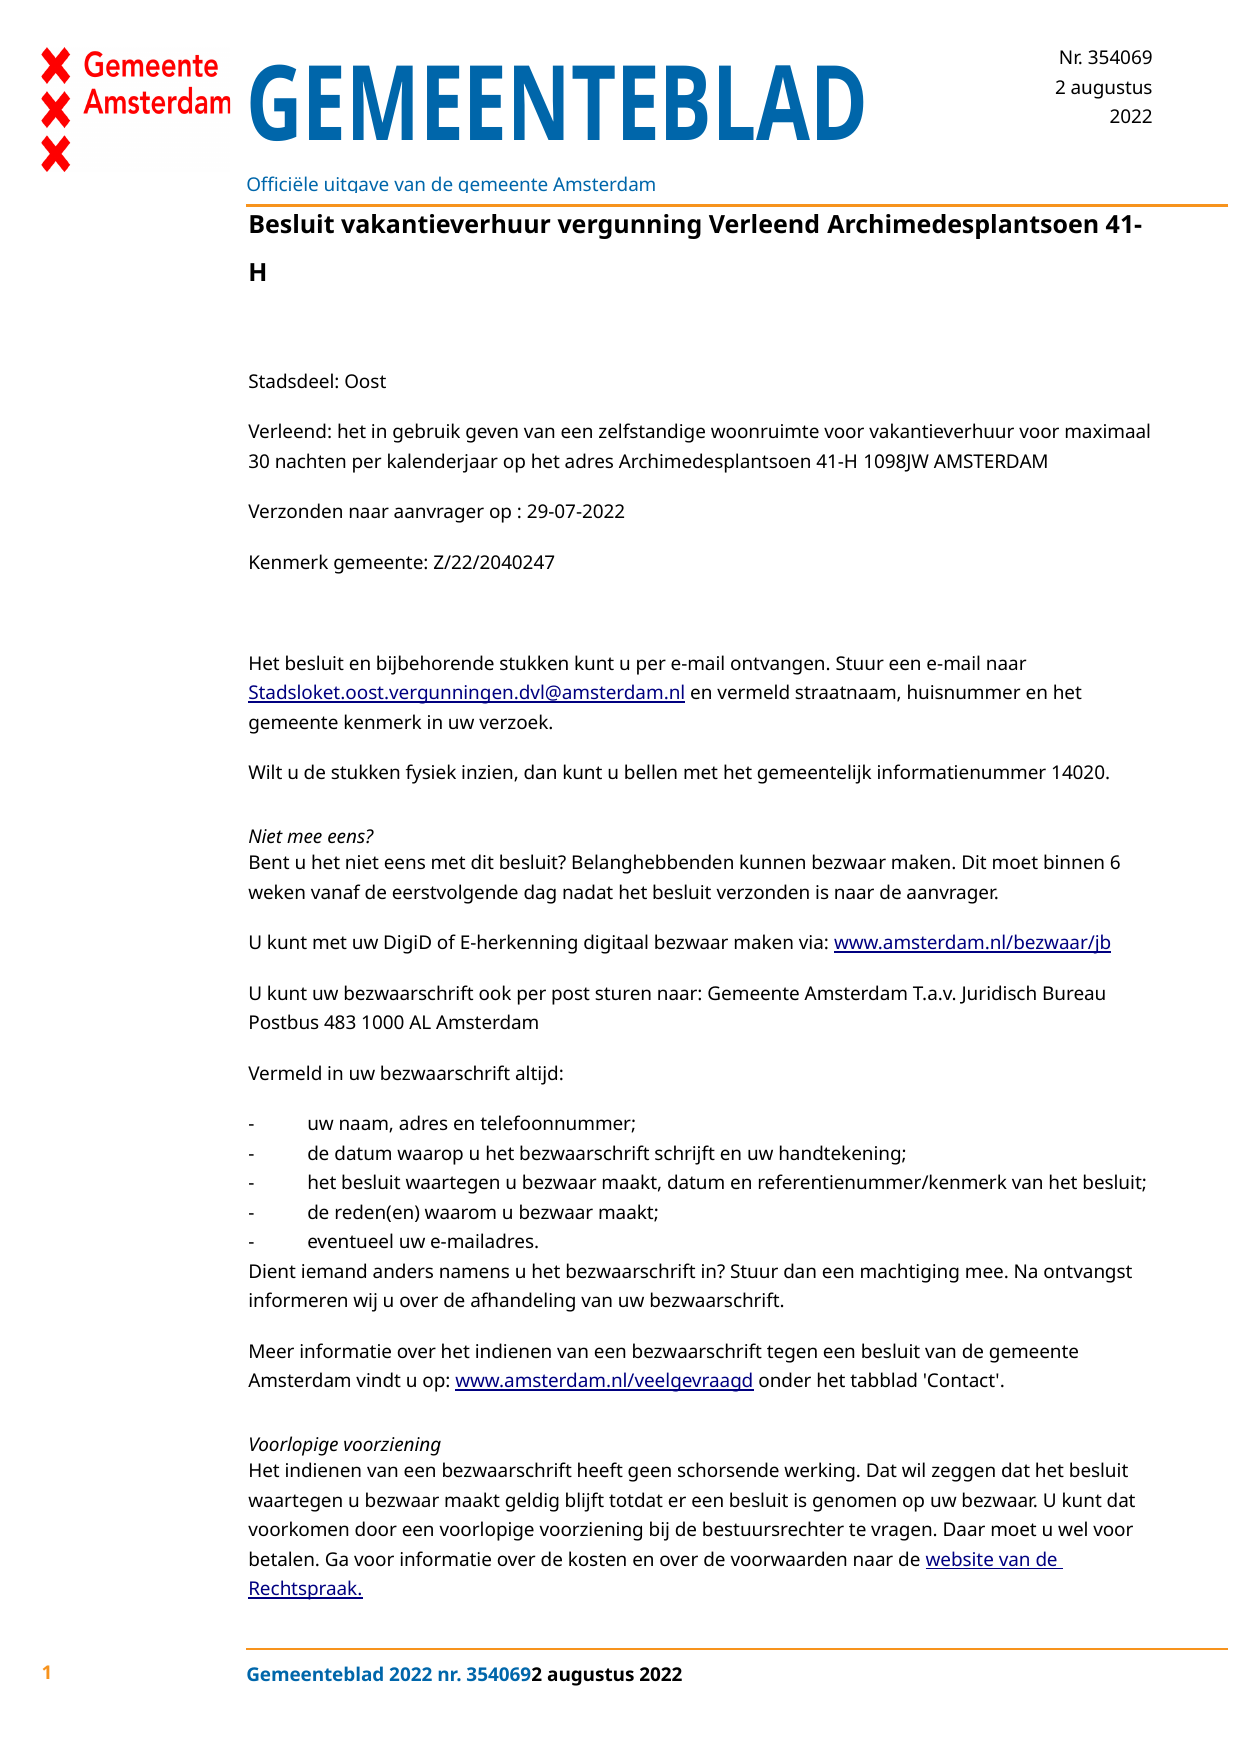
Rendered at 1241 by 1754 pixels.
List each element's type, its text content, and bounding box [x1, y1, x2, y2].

text Het indienen van een bezwaarschrift heeft geen schorsende werking. Dat wil zeggen dat het besluit waartegen u bezwaar maakt geldig blijft totdat er een besluit is genomen op uw bezwaar. U kunt dat voorkomen door een voorlopige voorziening bij de bestuursrechter te vragen. Daar moet u wel voor betalen. Ga voor informatie over de kosten en over de voorwaarden naar de website van de Rechtspraak. [248, 1457, 1152, 1601]
text Kenmerk gemeente: Z/22/2040247 [248, 549, 1152, 575]
list eventueel uw e-mailadres. [248, 1228, 1152, 1254]
text Dient iemand anders namens u het bezwaarschrift in? Stuur dan een machtiging mee. Na ontvangst informeren wij u over de afhandeling van uw bezwaarschrift. [248, 1258, 1152, 1313]
text U kunt uw bezwaarschrift ook per post sturen naar: Gemeente Amsterdam T.a.v. Juridisch Bureau Postbus 483 1000 AL Amsterdam [248, 980, 1152, 1035]
text Bent u het niet eens met dit besluit? Belanghebbenden kunnen bezwaar maken. Dit moet binnen 6 weken vanaf de eerstvolgende dag nadat het besluit verzonden is naar de aanvrager. [248, 849, 1152, 904]
text Besluit vakantieverhuur vergunning Verleend Archimedesplantsoen 41-H [248, 207, 1152, 288]
picture [41, 47, 231, 172]
list uw naam, adres en telefoonnummer; [248, 1110, 1152, 1136]
text Stadsdeel: Oost [248, 368, 1152, 394]
text Meer informatie over het indienen van een bezwaarschrift tegen een besluit van de gemeente Amsterdam vindt u op: www.amsterdam.nl/veelgevraagd onder het tabblad 'Contact'. [248, 1338, 1152, 1393]
text Wilt u de stukken fysiek inzien, dan kunt u bellen met het gemeentelijk informatienummer 14020. [248, 759, 1152, 785]
list de datum waarop u het bezwaarschrift schrijft en uw handtekening; [248, 1140, 1152, 1165]
text Niet mee eens? [248, 823, 1152, 849]
text Het besluit en bijbehorende stukken kunt u per e-mail ontvangen. Stuur een e-mail naar Stadsloket.oost.vergunningen.dvl@amsterdam.nl en vermeld straatnaam, huisnummer en het gemeente kenmerk in uw verzoek. [248, 650, 1152, 735]
text Verleend: het in gebruik geven van een zelfstandige woonruimte voor vakantieverhuur voor maximaal 30 nachten per kalenderjaar op het adres Archimedesplantsoen 41-H 1098JW AMSTERDAM [248, 419, 1152, 474]
text U kunt met uw DigiD of E-herkenning digitaal bezwaar maken via: www.amsterdam.nl/bezwaar/jb [248, 929, 1152, 955]
list de reden(en) waarom u bezwaar maakt; [248, 1199, 1152, 1224]
list het besluit waartegen u bezwaar maakt, datum en referentienummer/kenmerk van het besluit; [248, 1169, 1152, 1195]
text Verzonden naar aanvrager op : 29-07-2022 [248, 499, 1152, 524]
text Voorlopige voorziening [248, 1432, 1152, 1457]
text Vermeld in uw bezwaarschrift altijd: [248, 1060, 1152, 1085]
